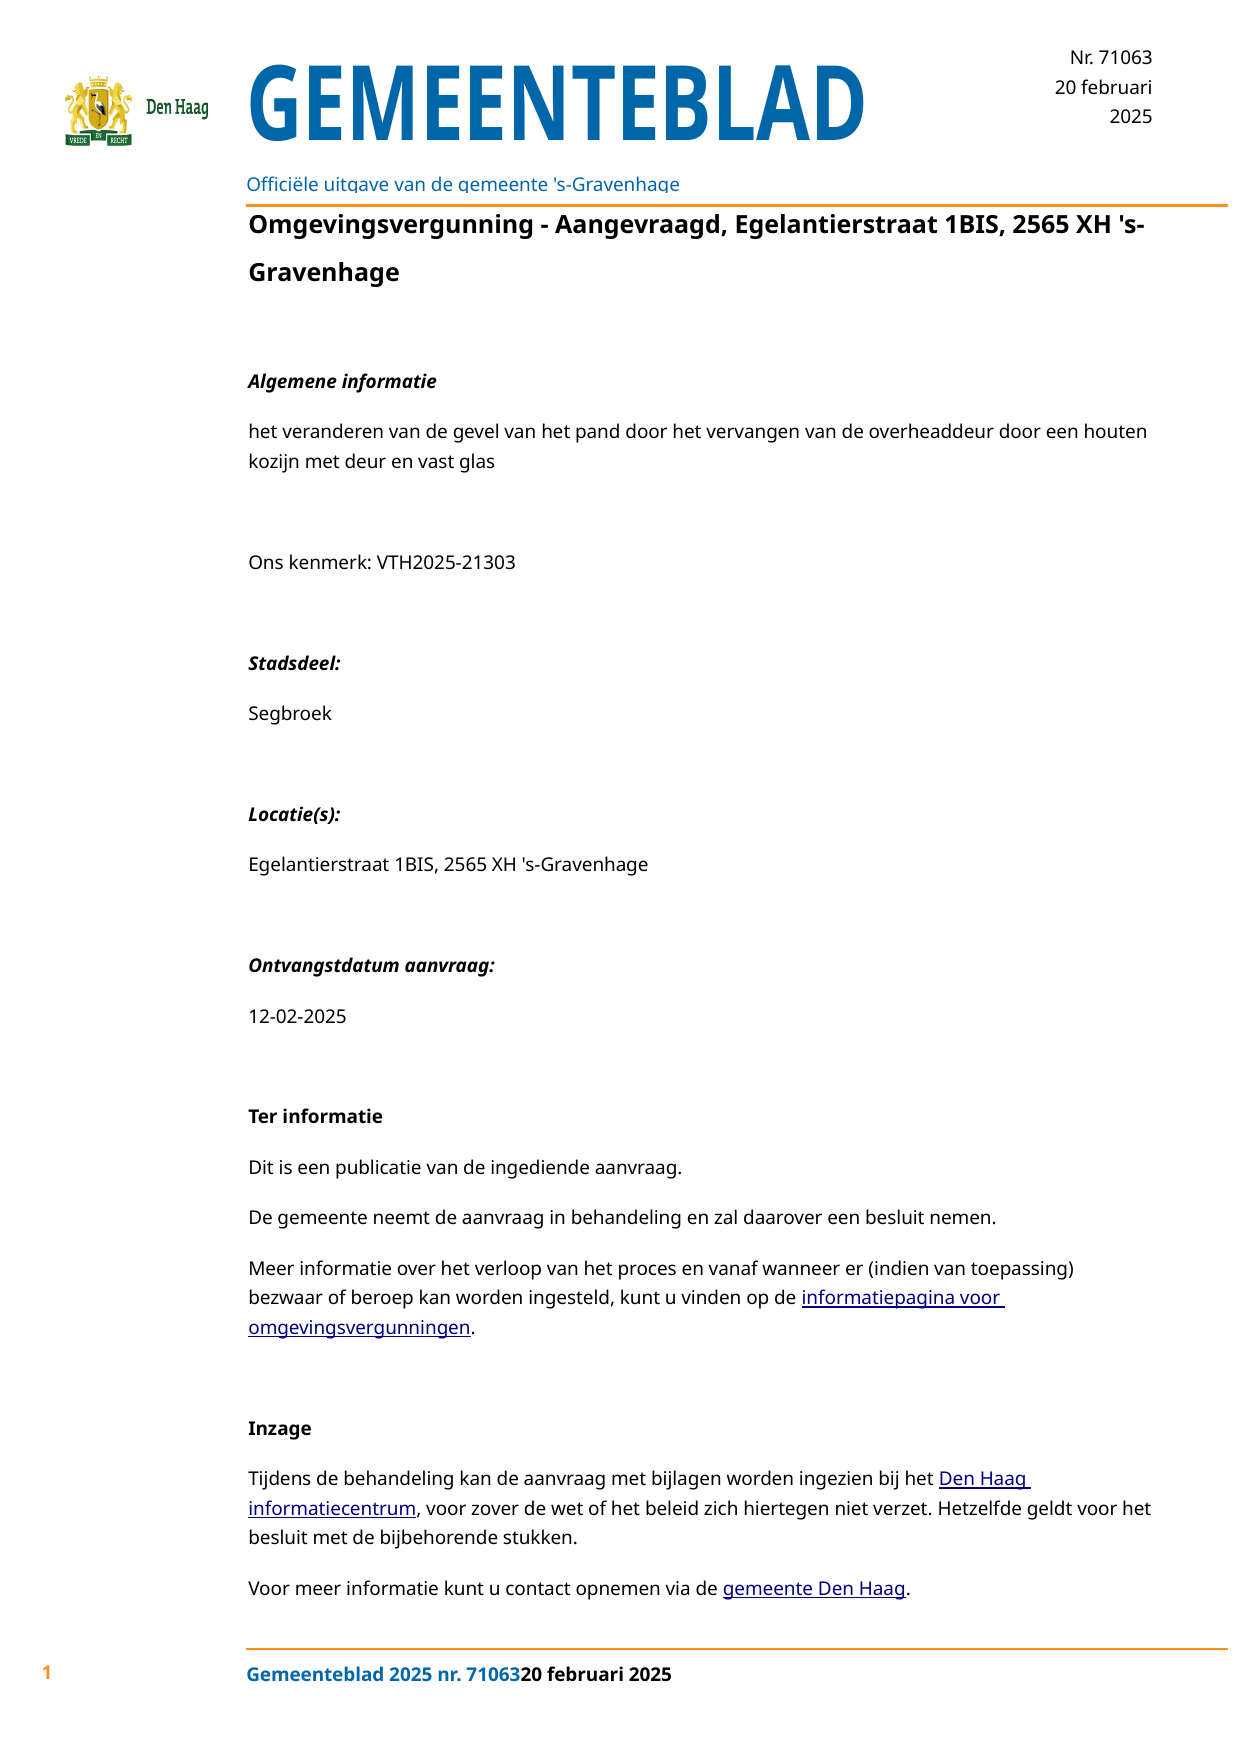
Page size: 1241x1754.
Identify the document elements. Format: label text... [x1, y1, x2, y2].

text Voor meer informatie kunt u contact opnemen via de gemeente Den Haag. [248, 1575, 1152, 1601]
text Algemene informatie [248, 368, 1152, 394]
text Dit is een publicatie van de ingediende aanvraag. [248, 1154, 1152, 1180]
text Inzage [248, 1415, 1152, 1441]
text Segbroek [248, 700, 1152, 726]
picture [41, 47, 231, 172]
text 12-02-2025 [248, 1003, 1152, 1029]
text Ons kenmerk: VTH2025-21303 [248, 549, 1152, 575]
text Ter informatie [248, 1104, 1152, 1129]
text Meer informatie over het verloop van het proces en vanaf wanneer er (indien van toepassing) bezwaar of beroep kan worden ingesteld, kunt u vinden op de informatiepagina voor omgevingsvergunningen. [248, 1255, 1152, 1340]
text Stadsdeel: [248, 650, 1152, 676]
text Ontvangstdatum aanvraag: [248, 952, 1152, 978]
text Omgevingsvergunning - Aangevraagd, Egelantierstraat 1BIS, 2565 XH 's-Gravenhage [248, 207, 1152, 288]
text Egelantierstraat 1BIS, 2565 XH 's-Gravenhage [248, 852, 1152, 877]
text De gemeente neemt de aanvraag in behandeling en zal daarover een besluit nemen. [248, 1204, 1152, 1230]
text Locatie(s): [248, 801, 1152, 827]
text Tijdens de behandeling kan de aanvraag met bijlagen worden ingezien bij het Den Haag informatiecentrum, voor zover de wet of het beleid zich hiertegen niet verzet. Hetzelfde geldt voor het besluit met de bijbehorende stukken. [248, 1465, 1152, 1550]
text het veranderen van de gevel van het pand door het vervangen van de overheaddeur door een houten kozijn met deur en vast glas [248, 419, 1152, 474]
